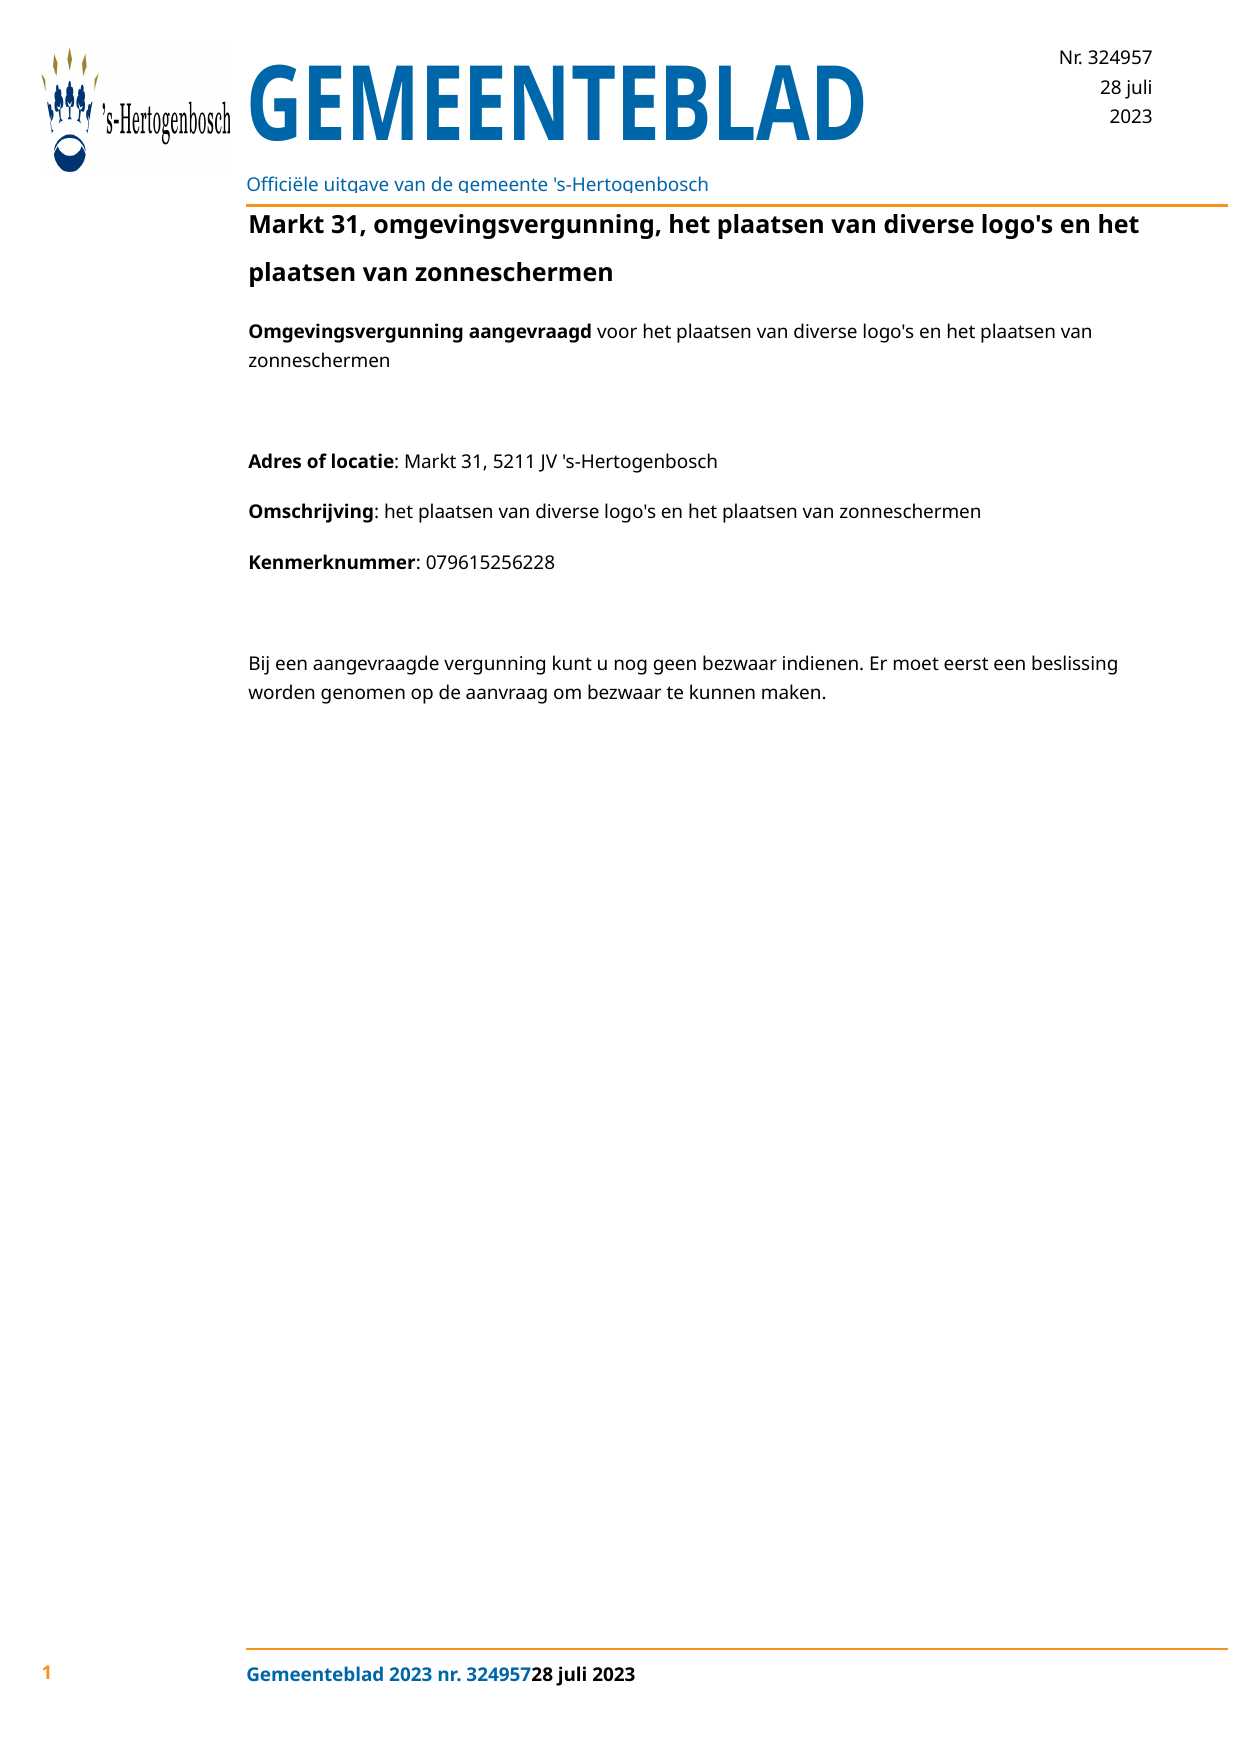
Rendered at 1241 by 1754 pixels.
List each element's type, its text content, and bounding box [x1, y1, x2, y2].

text Markt 31, omgevingsvergunning, het plaatsen van diverse logo's en het plaatsen van zonneschermen [248, 207, 1152, 288]
text Adres of locatie: Markt 31, 5211 JV 's-Hertogenbosch [248, 448, 1152, 474]
picture [41, 47, 231, 172]
text Omschrijving: het plaatsen van diverse logo's en het plaatsen van zonneschermen [248, 499, 1152, 524]
text Bij een aangevraagde vergunning kunt u nog geen bezwaar indienen. Er moet eerst een beslissing worden genomen op de aanvraag om bezwaar te kunnen maken. [248, 650, 1152, 705]
text Kenmerknummer: 079615256228 [248, 549, 1152, 575]
text Omgevingsvergunning aangevraagd voor het plaatsen van diverse logo's en het plaatsen van zonneschermen [248, 318, 1152, 373]
